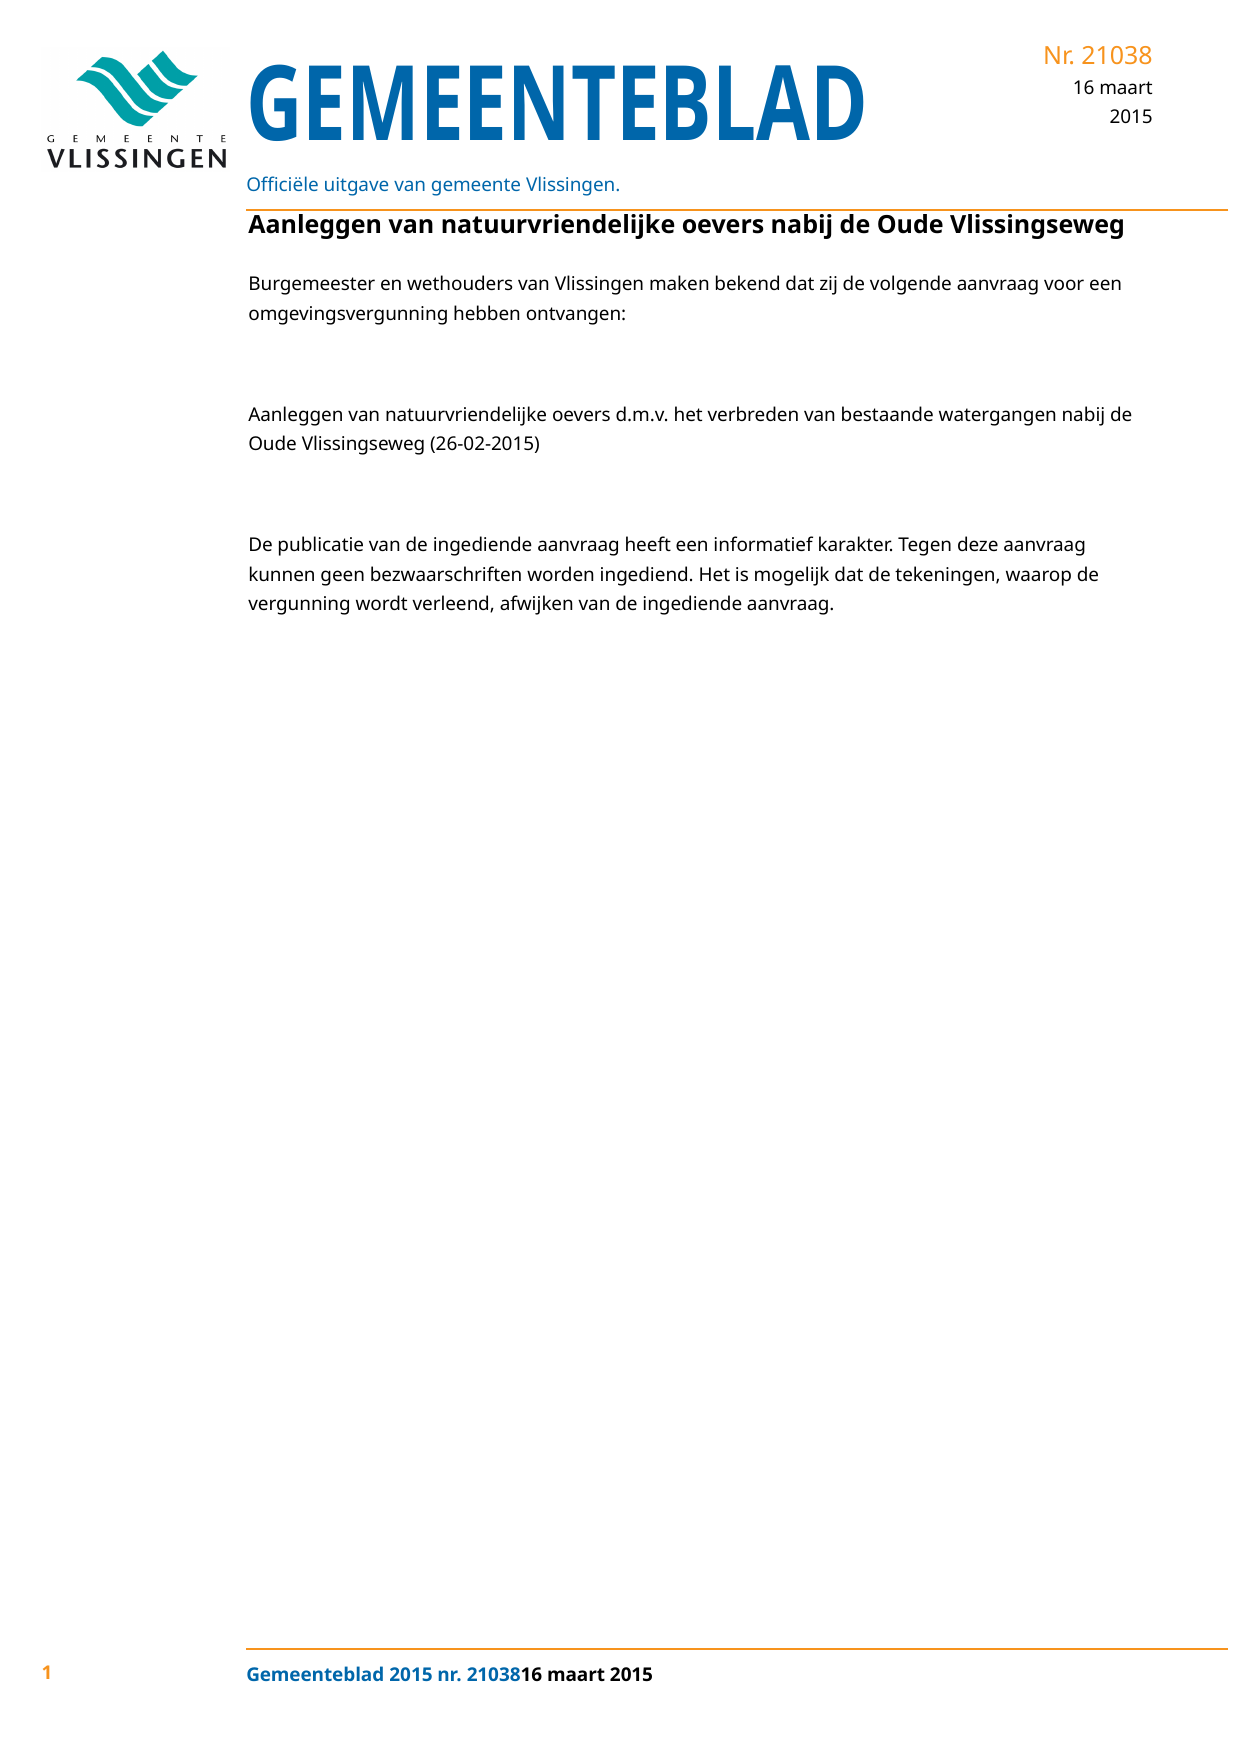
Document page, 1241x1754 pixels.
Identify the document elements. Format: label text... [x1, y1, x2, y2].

text Aanleggen van natuurvriendelijke oevers d.m.v. het verbreden van bestaande watergangen nabij de Oude Vlissingseweg (26-02-2015) [248, 401, 1152, 456]
text Aanleggen van natuurvriendelijke oevers nabij de Oude Vlissingseweg [248, 211, 1152, 241]
picture [41, 47, 231, 172]
text De publicatie van de ingediende aanvraag heeft een informatief karakter. Tegen deze aanvraag kunnen geen bezwaarschriften worden ingediend. Het is mogelijk dat de tekeningen, waarop de vergunning wordt verleend, afwijken van de ingediende aanvraag. [248, 531, 1152, 616]
text Burgemeester en wethouders van Vlissingen maken bekend dat zij de volgende aanvraag voor een omgevingsvergunning hebben ontvangen: [248, 270, 1152, 326]
